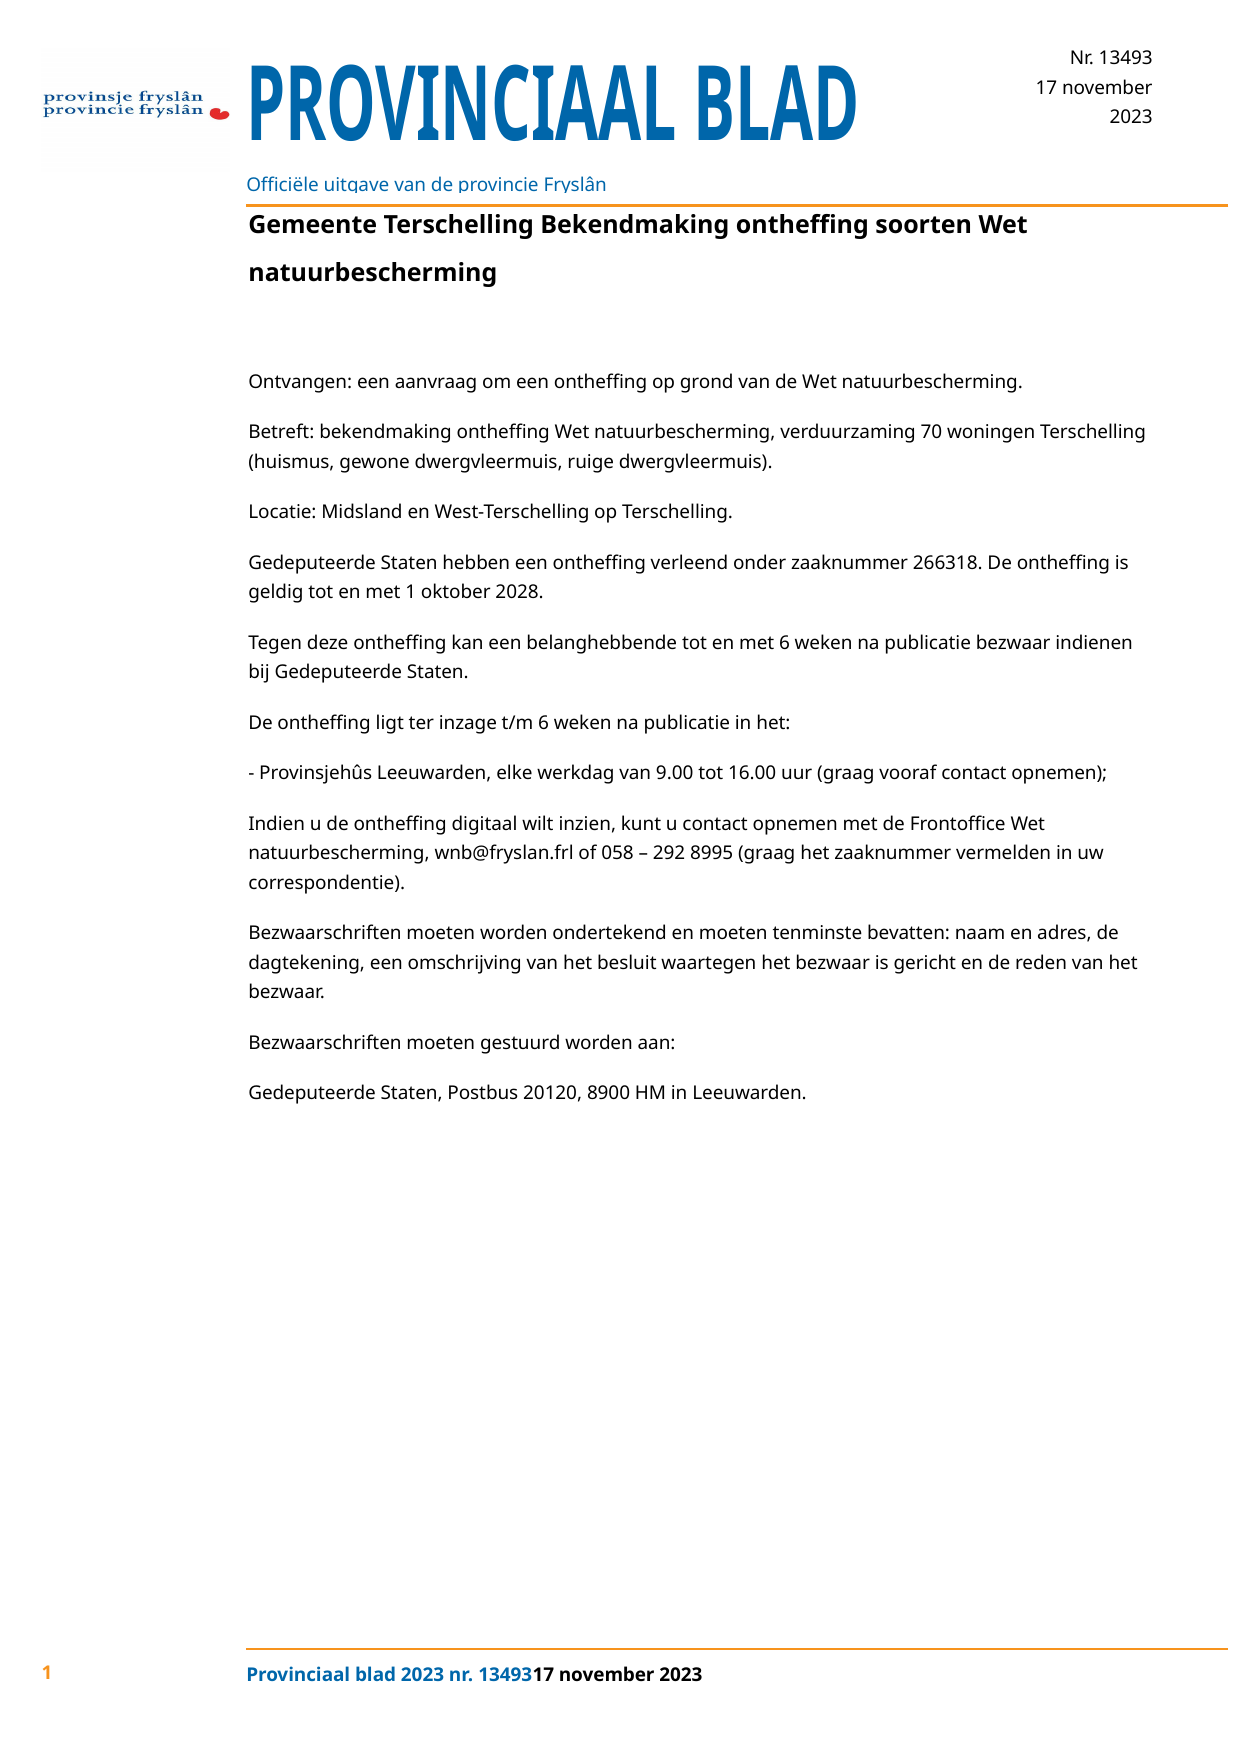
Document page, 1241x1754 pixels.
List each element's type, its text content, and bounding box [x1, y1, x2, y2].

text Locatie: Midsland en West-Terschelling op Terschelling. [248, 499, 1152, 524]
text - Provinsjehûs Leeuwarden, elke werkdag van 9.00 tot 16.00 uur (graag vooraf contact opnemen); [248, 759, 1152, 785]
text Indien u de ontheffing digitaal wilt inzien, kunt u contact opnemen met de Frontoffice Wet natuurbescherming, wnb@fryslan.frl of 058 – 292 8995 (graag het zaaknummer vermelden in uw correspondentie). [248, 810, 1152, 895]
text Betreft: bekendmaking ontheffing Wet natuurbescherming, verduurzaming 70 woningen Terschelling (huismus, gewone dwergvleermuis, ruige dwergvleermuis). [248, 419, 1152, 474]
text Gemeente Terschelling Bekendmaking ontheffing soorten Wet natuurbescherming [248, 207, 1152, 288]
text Bezwaarschriften moeten worden ondertekend en moeten tenminste bevatten: naam en adres, de dagtekening, een omschrijving van het besluit waartegen het bezwaar is gericht en de reden van het bezwaar. [248, 919, 1152, 1004]
picture [41, 47, 231, 172]
text Bezwaarschriften moeten gestuurd worden aan: [248, 1029, 1152, 1055]
text De ontheffing ligt ter inzage t/m 6 weken na publicatie in het: [248, 709, 1152, 735]
text Gedeputeerde Staten hebben een ontheffing verleend onder zaaknummer 266318. De ontheffing is geldig tot en met 1 oktober 2028. [248, 549, 1152, 604]
text Tegen deze ontheffing kan een belanghebbende tot en met 6 weken na publicatie bezwaar indienen bij Gedeputeerde Staten. [248, 629, 1152, 684]
text Ontvangen: een aanvraag om een ontheffing op grond van de Wet natuurbescherming. [248, 368, 1152, 394]
text Gedeputeerde Staten, Postbus 20120, 8900 HM in Leeuwarden. [248, 1079, 1152, 1105]
